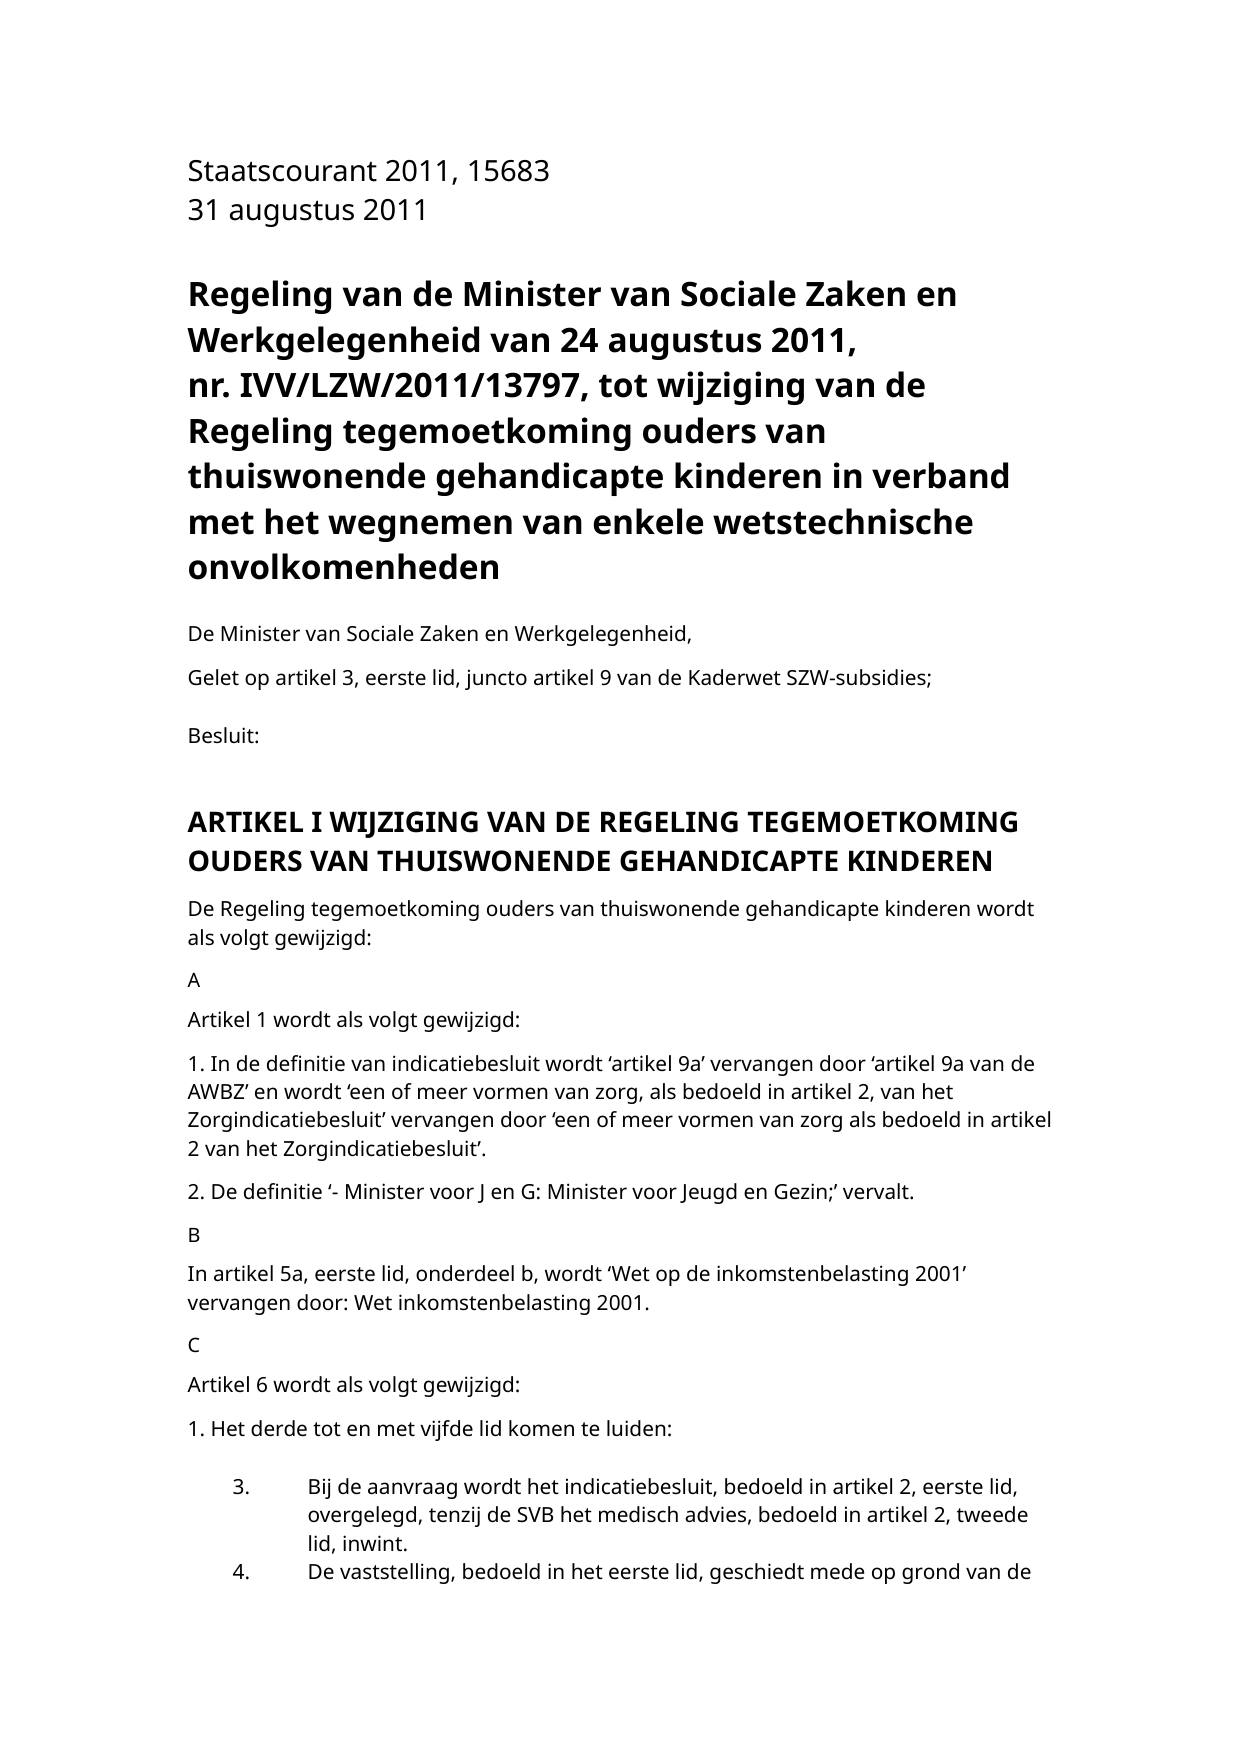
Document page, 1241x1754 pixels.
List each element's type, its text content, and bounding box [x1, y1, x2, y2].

text De Minister van Sociale Zaken en Werkgelegenheid, [187, 619, 1053, 648]
text Artikel 1 wordt als volgt gewijzigd: [187, 1005, 1053, 1034]
list Bij de aanvraag wordt het indicatiebesluit, bedoeld in artikel 2, eerste lid, overgelegd, tenzij de SVB het medisch advies, bedoeld in artikel 2, tweede lid, inwint. [232, 1472, 1053, 1557]
text A [187, 966, 1053, 993]
list De vaststelling, bedoeld in het eerste lid, geschiedt mede op grond van de [232, 1557, 1053, 1586]
text 1. In de definitie van indicatiebesluit wordt ‘artikel 9a’ vervangen door ‘artikel 9a van de AWBZ’ en wordt ‘een of meer vormen van zorg, als bedoeld in artikel 2, van het Zorgindicatiebesluit’ vervangen door ‘een of meer vormen van zorg als bedoeld in artikel 2 van het Zorgindicatiebesluit’. [187, 1049, 1053, 1162]
text 31 augustus 2011 [187, 190, 1053, 229]
text De Regeling tegemoetkoming ouders van thuiswonende gehandicapte kinderen wordt als volgt gewijzigd: [187, 894, 1053, 951]
subtitle Regeling van de Minister van Sociale Zaken en Werkgelegenheid van 24 augustus 2011, nr. IVV/LZW/2011/13797, tot wijziging van de Regeling tegemoetkoming ouders van thuiswonende gehandicapte kinderen in verband met het wegnemen van enkele wetstechnische onvolkomenheden [187, 271, 1053, 589]
text Staatscourant 2011, 15683 [187, 150, 1053, 190]
text 2. De definitie ‘- Minister voor J en G: Minister voor Jeugd en Gezin;’ vervalt. [187, 1177, 1053, 1206]
text 1. Het derde tot en met vijfde lid komen te luiden: [187, 1414, 1053, 1442]
text Gelet op artikel 3, eerste lid, juncto artikel 9 van de Kaderwet SZW-subsidies; [187, 663, 1053, 691]
text Artikel 6 wordt als volgt gewijzigd: [187, 1370, 1053, 1399]
text C [187, 1331, 1053, 1358]
text B [187, 1221, 1053, 1248]
text In artikel 5a, eerste lid, onderdeel b, wordt ‘Wet op de inkomstenbelasting 2001’ vervangen door: Wet inkomstenbelasting 2001. [187, 1259, 1053, 1316]
text Besluit: [187, 721, 1053, 750]
subtitle ARTIKEL I WIJZIGING VAN DE REGELING TEGEMOETKOMING OUDERS VAN THUISWONENDE GEHANDICAPTE KINDEREN [187, 802, 1053, 879]
